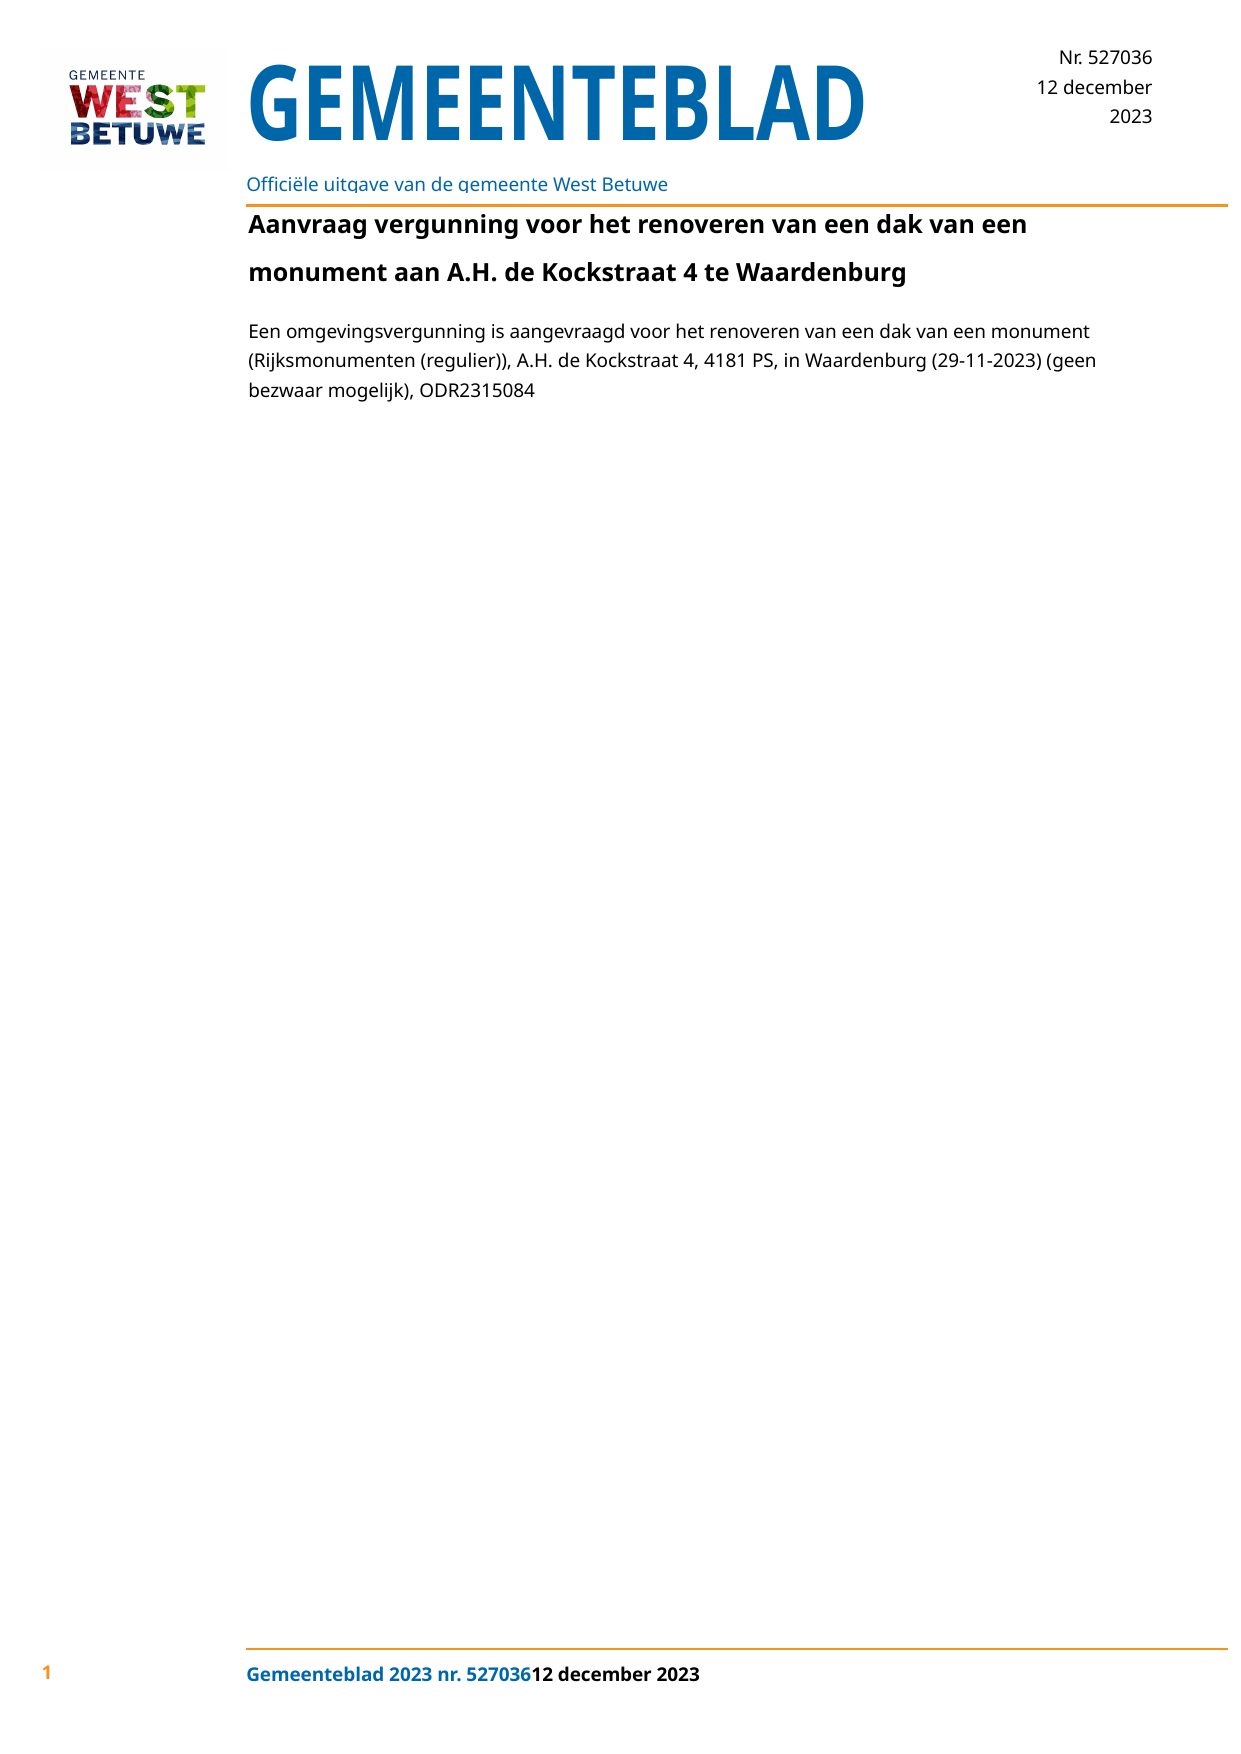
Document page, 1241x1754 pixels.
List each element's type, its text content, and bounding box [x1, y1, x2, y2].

text Aanvraag vergunning voor het renoveren van een dak van een monument aan A.H. de Kockstraat 4 te Waardenburg [248, 207, 1152, 288]
text Een omgevingsvergunning is aangevraagd voor het renoveren van een dak van een monument (Rijksmonumenten (regulier)), A.H. de Kockstraat 4, 4181 PS, in Waardenburg (29-11-2023) (geen bezwaar mogelijk), ODR2315084 [248, 318, 1152, 403]
picture [41, 47, 231, 172]
